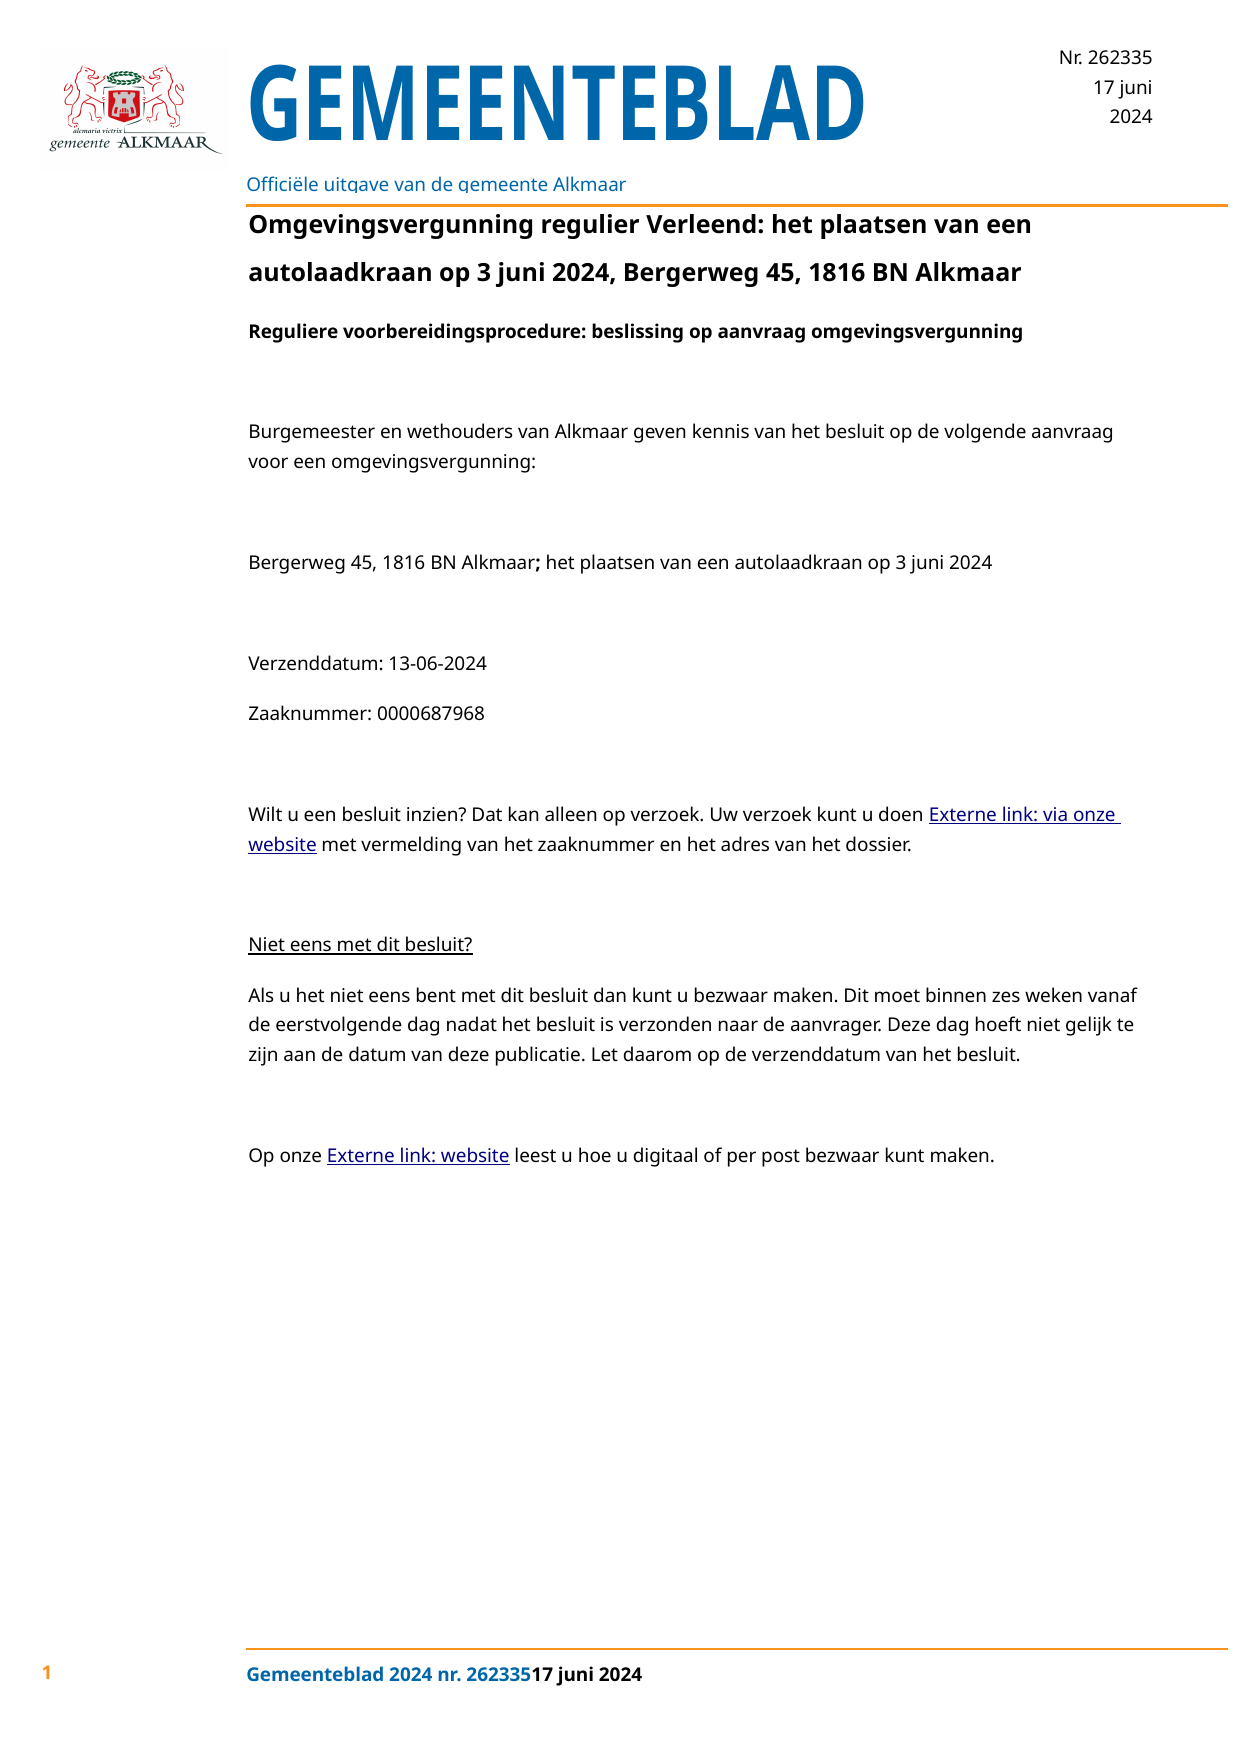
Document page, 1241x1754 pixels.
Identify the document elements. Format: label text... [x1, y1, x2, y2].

text Wilt u een besluit inzien? Dat kan alleen op verzoek. Uw verzoek kunt u doen Externe link: via onze website met vermelding van het zaaknummer en het adres van het dossier. [248, 801, 1152, 857]
text Burgemeester en wethouders van Alkmaar geven kennis van het besluit op de volgende aanvraag voor een omgevingsvergunning: [248, 419, 1152, 474]
text Bergerweg 45, 1816 BN Alkmaar; het plaatsen van een autolaadkraan op 3 juni 2024 [248, 549, 1152, 575]
text Op onze Externe link: website leest u hoe u digitaal of per post bezwaar kunt maken. [248, 1142, 1152, 1168]
text Omgevingsvergunning regulier Verleend: het plaatsen van een autolaadkraan op 3 juni 2024, Bergerweg 45, 1816 BN Alkmaar [248, 207, 1152, 288]
text Niet eens met dit besluit? [248, 932, 1152, 957]
picture [41, 47, 231, 172]
text Als u het niet eens bent met dit besluit dan kunt u bezwaar maken. Dit moet binnen zes weken vanaf de eerstvolgende dag nadat het besluit is verzonden naar de aanvrager. Deze dag hoeft niet gelijk te zijn aan de datum van deze publicatie. Let daarom op de verzenddatum van het besluit. [248, 982, 1152, 1067]
text Reguliere voorbereidingsprocedure: beslissing op aanvraag omgevingsvergunning [248, 318, 1152, 344]
text Zaaknummer: 0000687968 [248, 700, 1152, 726]
text Verzenddatum: 13-06-2024 [248, 650, 1152, 676]
